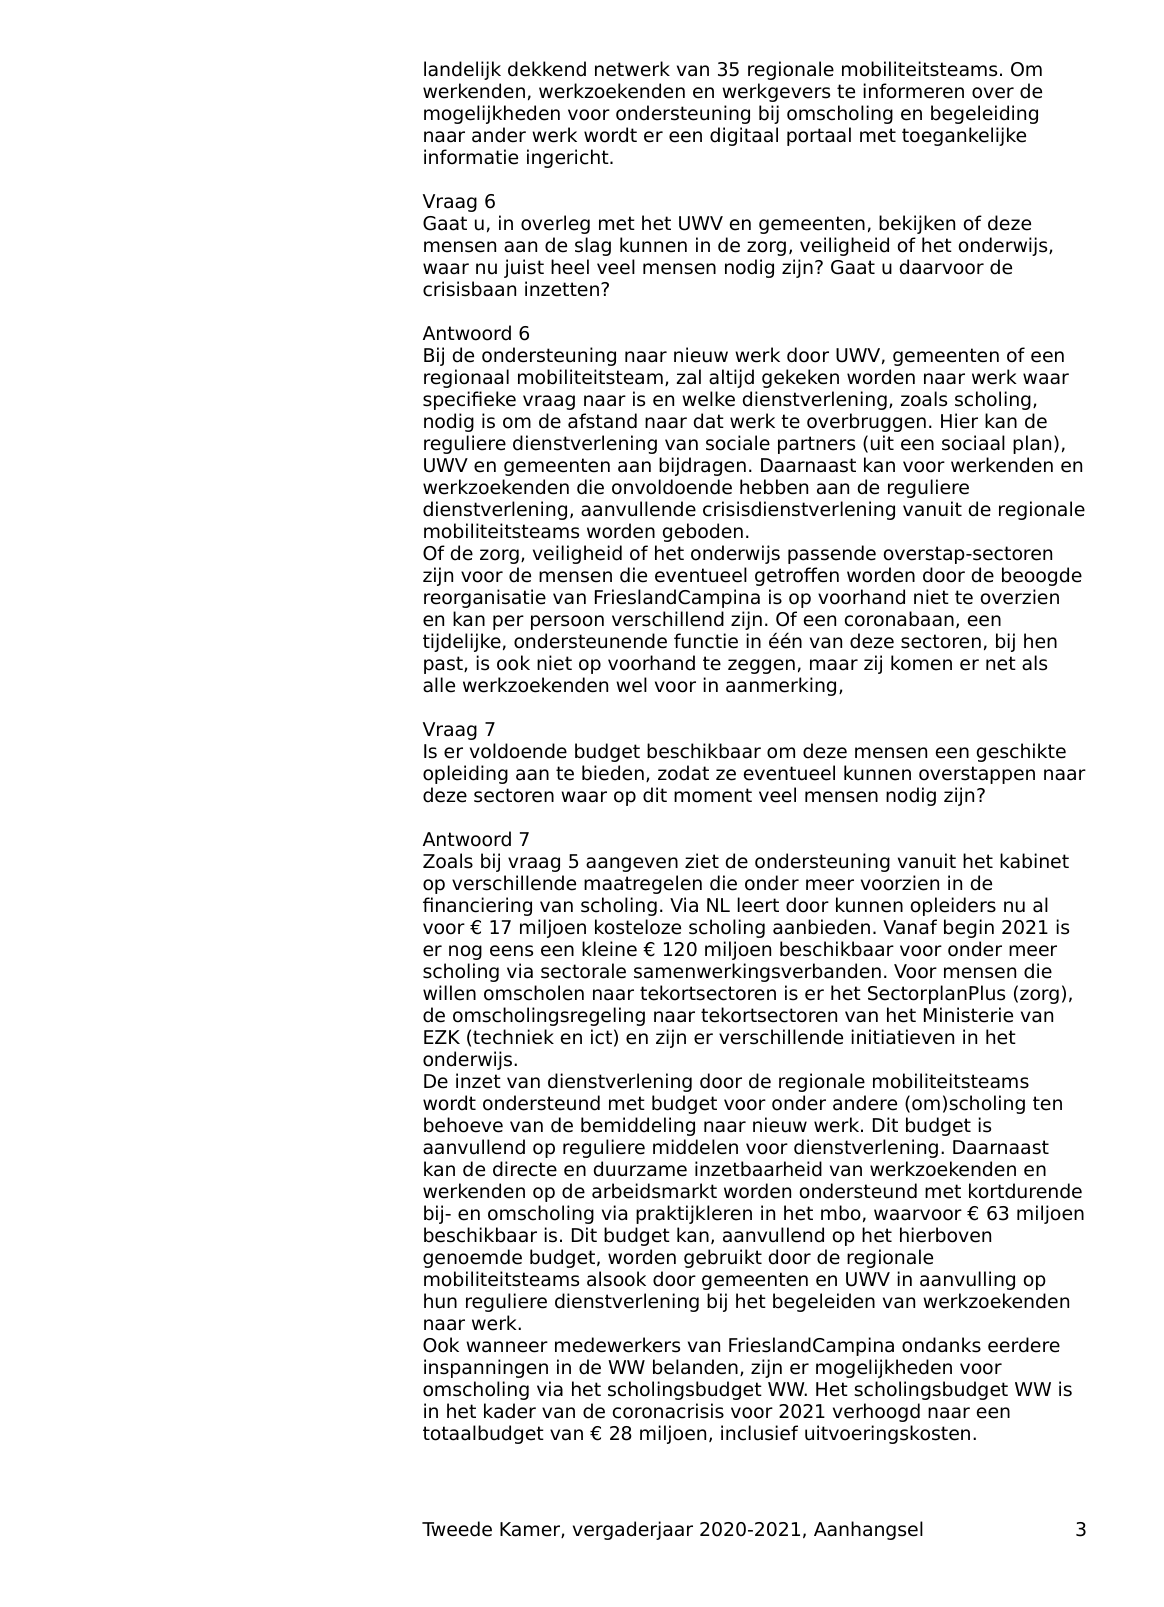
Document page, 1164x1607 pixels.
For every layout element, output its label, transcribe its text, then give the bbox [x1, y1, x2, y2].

text landelijk dekkend netwerk van 35 regionale mobiliteitsteams. Om werkenden, werkzoekenden en werkgevers te informeren over de mogelijkheden voor ondersteuning bij omscholing en begeleiding naar ander werk wordt er een digitaal portaal met toegankelijke informatie ingericht. [422, 59, 1087, 169]
text Antwoord 7 [422, 829, 1087, 851]
text Ook wanneer medewerkers van FrieslandCampina ondanks eerdere inspanningen in de WW belanden, zijn er mogelijkheden voor omscholing via het scholingsbudget WW. Het scholingsbudget WW is in het kader van de coronacrisis voor 2021 verhoogd naar een totaalbudget van € 28 miljoen, inclusief uitvoeringskosten. [422, 1335, 1087, 1444]
text Vraag 7 [422, 719, 1087, 741]
text Is er voldoende budget beschikbaar om deze mensen een geschikte opleiding aan te bieden, zodat ze eventueel kunnen overstappen naar deze sectoren waar op dit moment veel mensen nodig zijn? [422, 741, 1087, 807]
text Zoals bij vraag 5 aangeven ziet de ondersteuning vanuit het kabinet op verschillende maatregelen die onder meer voorzien in de financiering van scholing. Via NL leert door kunnen opleiders nu al voor € 17 miljoen kosteloze scholing aanbieden. Vanaf begin 2021 is er nog eens een kleine € 120 miljoen beschikbaar voor onder meer scholing via sectorale samenwerkingsverbanden. Voor mensen die willen omscholen naar tekortsectoren is er het SectorplanPlus (zorg), de omscholingsregeling naar tekortsectoren van het Ministerie van EZK (techniek en ict) en zijn er verschillende initiatieven in het onderwijs. [422, 851, 1087, 1071]
text Vraag 6 [422, 191, 1087, 213]
text De inzet van dienstverlening door de regionale mobiliteitsteams wordt ondersteund met budget voor onder andere (om)scholing ten behoeve van de bemiddeling naar nieuw werk. Dit budget is aanvullend op reguliere middelen voor dienstverlening. Daarnaast kan de directe en duurzame inzetbaarheid van werkzoekenden en werkenden op de arbeidsmarkt worden ondersteund met kortdurende bij- en omscholing via praktijkleren in het mbo, waarvoor € 63 miljoen beschikbaar is. Dit budget kan, aanvullend op het hierboven genoemde budget, worden gebruikt door de regionale mobiliteitsteams alsook door gemeenten en UWV in aanvulling op hun reguliere dienstverlening bij het begeleiden van werkzoekenden naar werk. [422, 1071, 1087, 1335]
text Of de zorg, veiligheid of het onderwijs passende overstap-sectoren zijn voor de mensen die eventueel getroffen worden door de beoogde reorganisatie van FrieslandCampina is op voorhand niet te overzien en kan per persoon verschillend zijn. Of een coronabaan, een tijdelijke, ondersteunende functie in één van deze sectoren, bij hen past, is ook niet op voorhand te zeggen, maar zij komen er net als alle werkzoekenden wel voor in aanmerking, [422, 543, 1087, 697]
text Antwoord 6 [422, 323, 1087, 345]
text Gaat u, in overleg met het UWV en gemeenten, bekijken of deze mensen aan de slag kunnen in de zorg, veiligheid of het onderwijs, waar nu juist heel veel mensen nodig zijn? Gaat u daarvoor de crisisbaan inzetten? [422, 213, 1087, 301]
text Bij de ondersteuning naar nieuw werk door UWV, gemeenten of een regionaal mobiliteitsteam, zal altijd gekeken worden naar werk waar specifieke vraag naar is en welke dienstverlening, zoals scholing, nodig is om de afstand naar dat werk te overbruggen. Hier kan de reguliere dienstverlening van sociale partners (uit een sociaal plan), UWV en gemeenten aan bijdragen. Daarnaast kan voor werkenden en werkzoekenden die onvoldoende hebben aan de reguliere dienstverlening, aanvullende crisisdienstverlening vanuit de regionale mobiliteitsteams worden geboden. [422, 345, 1087, 543]
